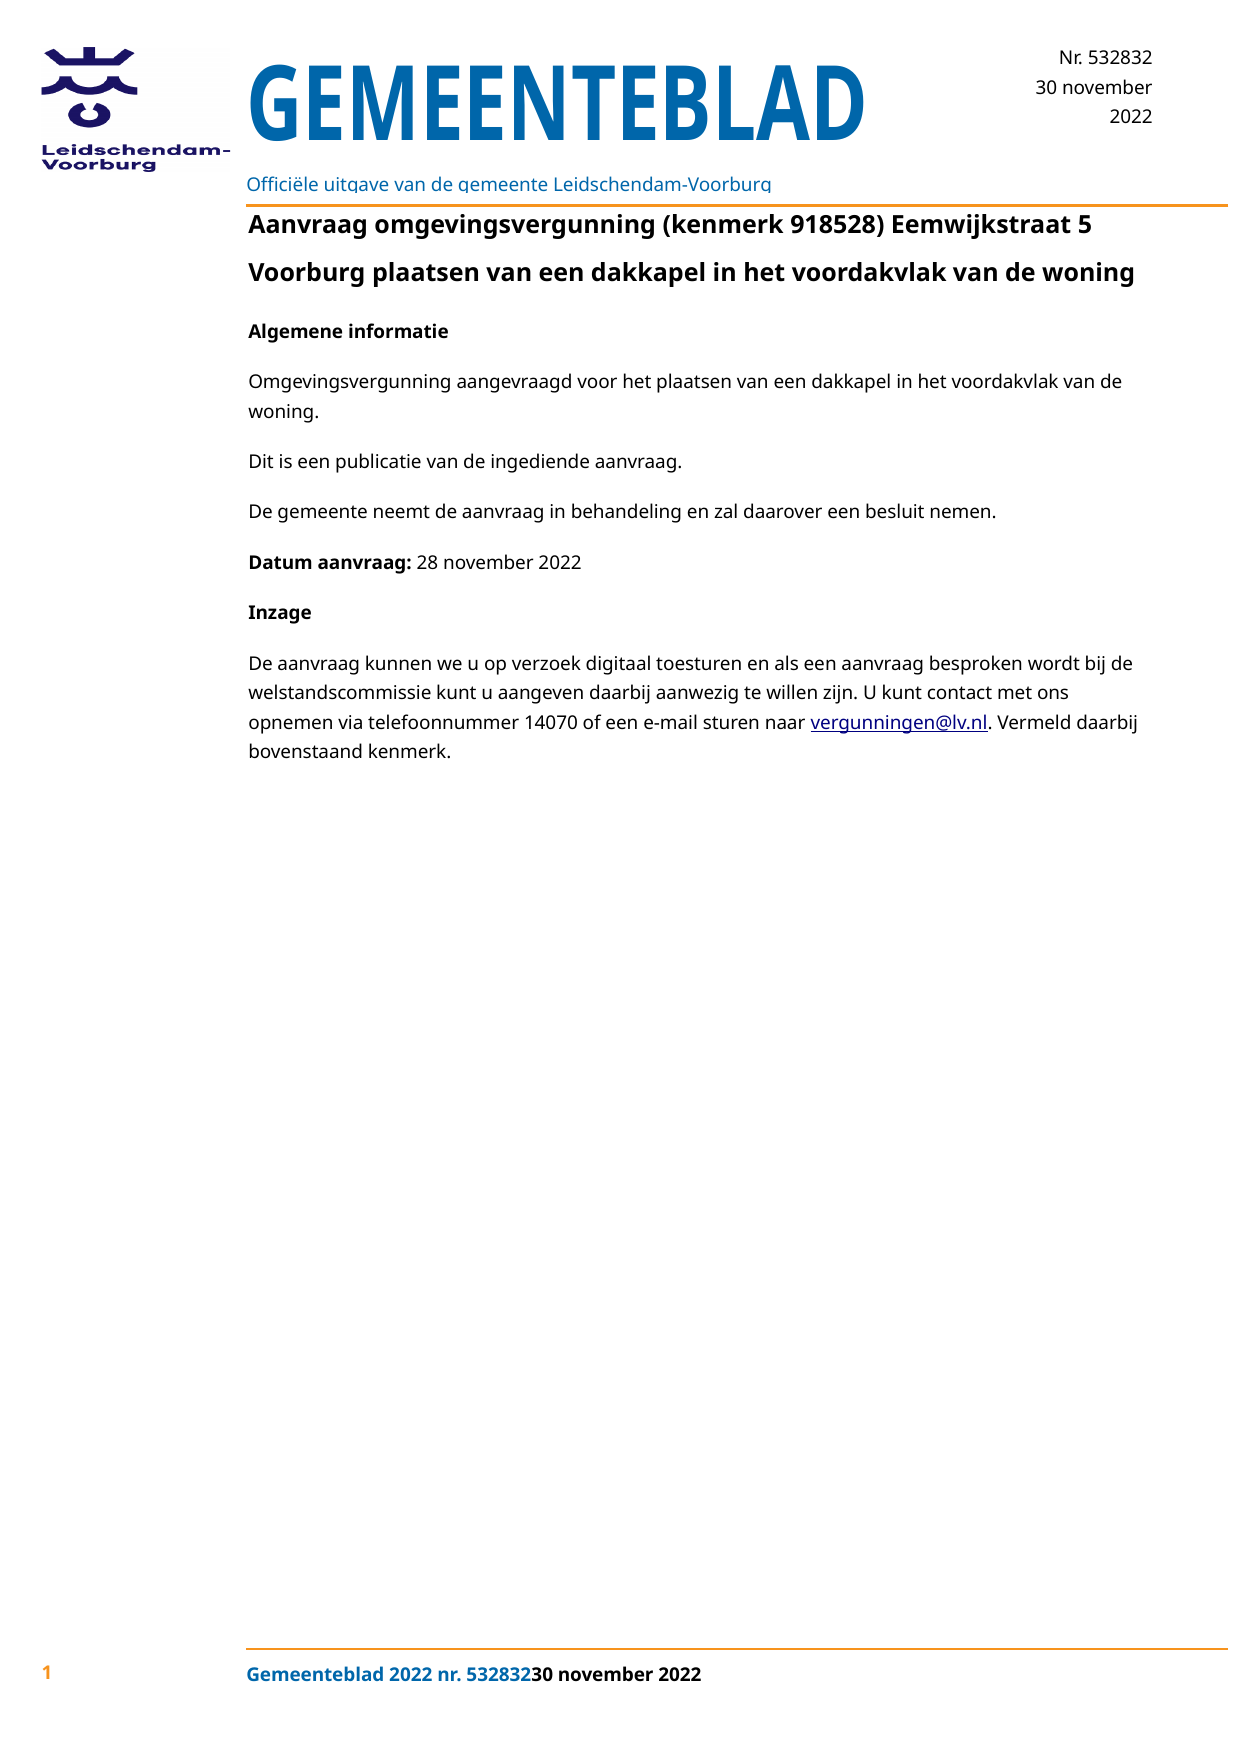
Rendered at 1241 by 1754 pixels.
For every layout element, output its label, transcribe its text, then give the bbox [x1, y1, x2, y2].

text Omgevingsvergunning aangevraagd voor het plaatsen van een dakkapel in het voordakvlak van de woning. [248, 368, 1152, 424]
text Inzage [248, 599, 1152, 625]
text De aanvraag kunnen we u op verzoek digitaal toesturen en als een aanvraag besproken wordt bij de welstandscommissie kunt u aangeven daarbij aanwezig te willen zijn. U kunt contact met ons opnemen via telefoonnummer 14070 of een e-mail sturen naar vergunningen@lv.nl. Vermeld daarbij bovenstaand kenmerk. [248, 650, 1152, 764]
text Algemene informatie [248, 318, 1152, 344]
text De gemeente neemt de aanvraag in behandeling en zal daarover een besluit nemen. [248, 499, 1152, 524]
picture [41, 47, 231, 172]
text Dit is een publicatie van de ingediende aanvraag. [248, 448, 1152, 474]
text Aanvraag omgevingsvergunning (kenmerk 918528) Eemwijkstraat 5 Voorburg plaatsen van een dakkapel in het voordakvlak van de woning [248, 207, 1152, 288]
text Datum aanvraag: 28 november 2022 [248, 549, 1152, 575]
